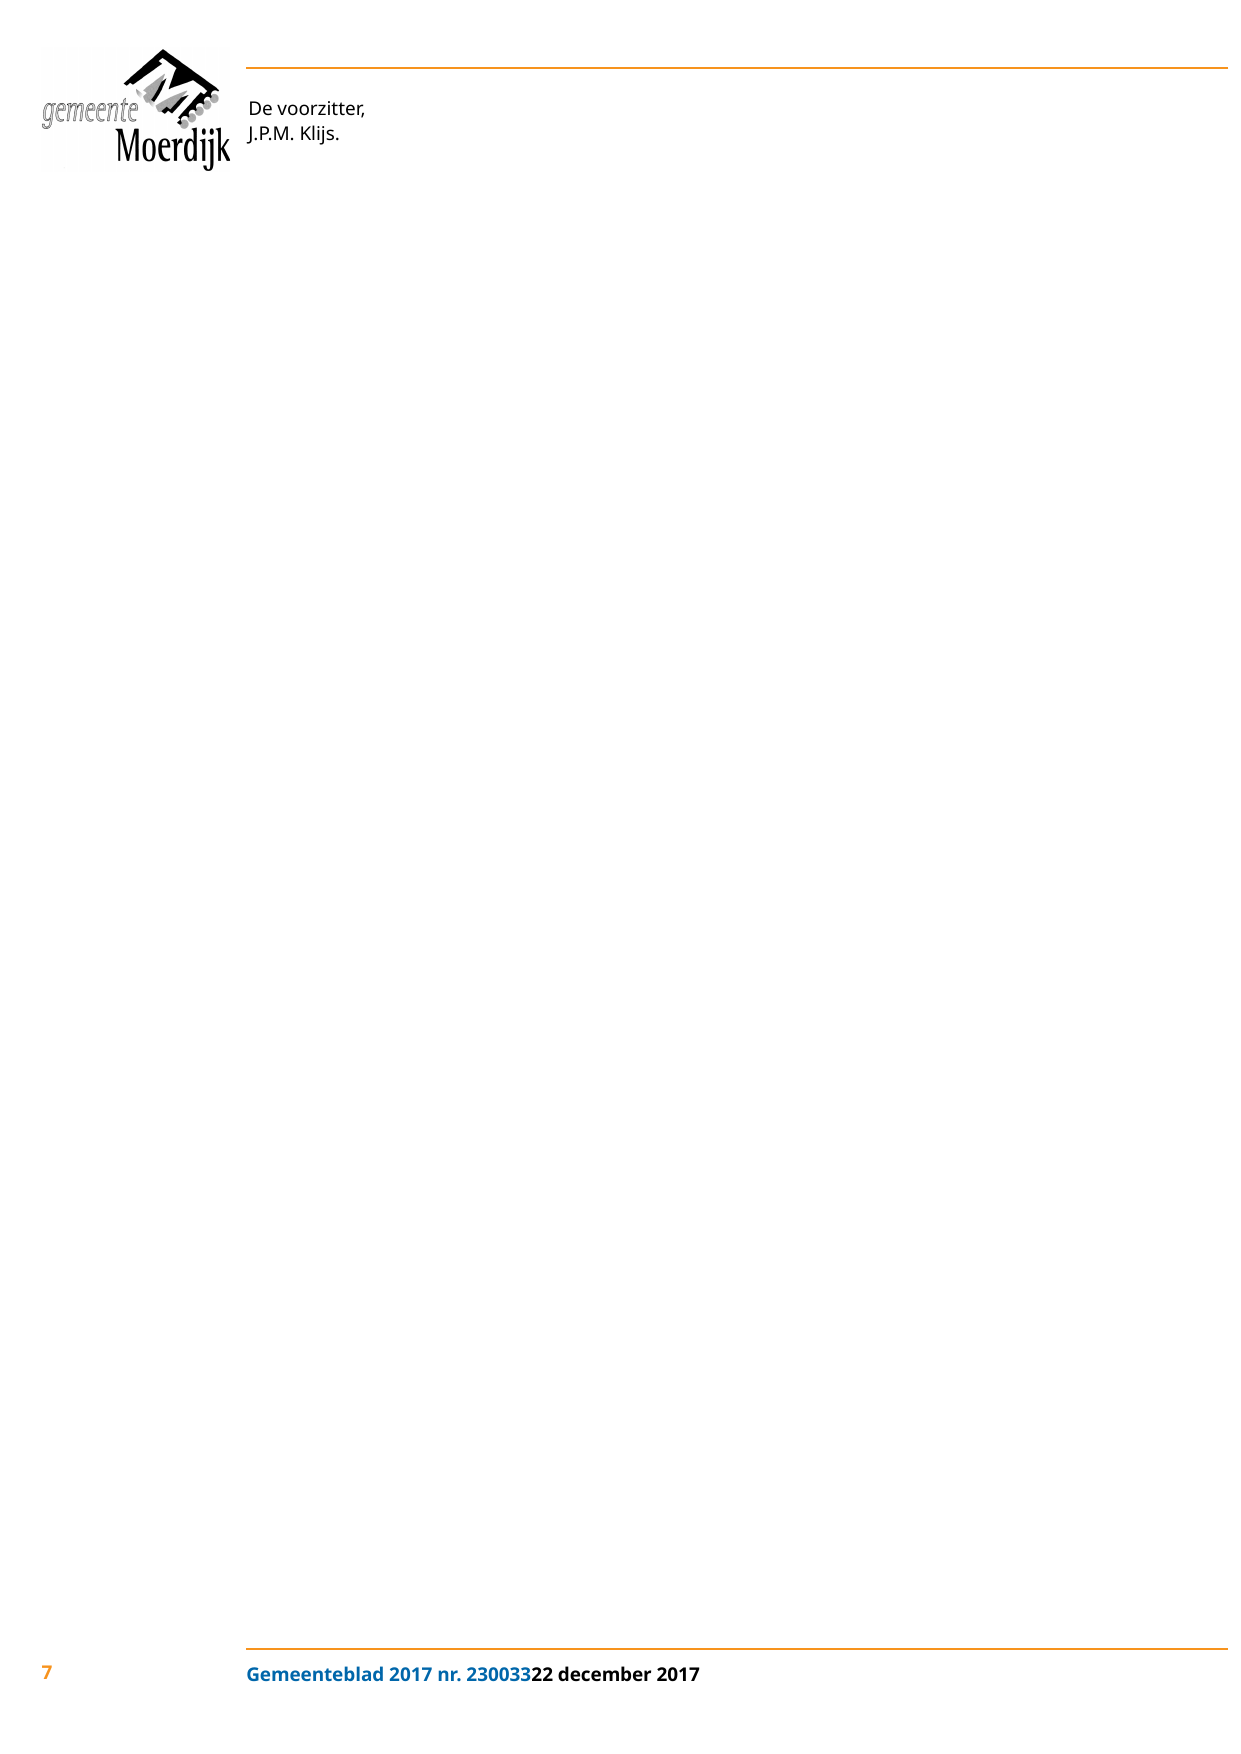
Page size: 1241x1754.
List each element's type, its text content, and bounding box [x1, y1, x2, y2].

text De voorzitter, [248, 95, 1152, 121]
picture [41, 47, 231, 172]
text J.P.M. Klijs. [248, 121, 1152, 146]
